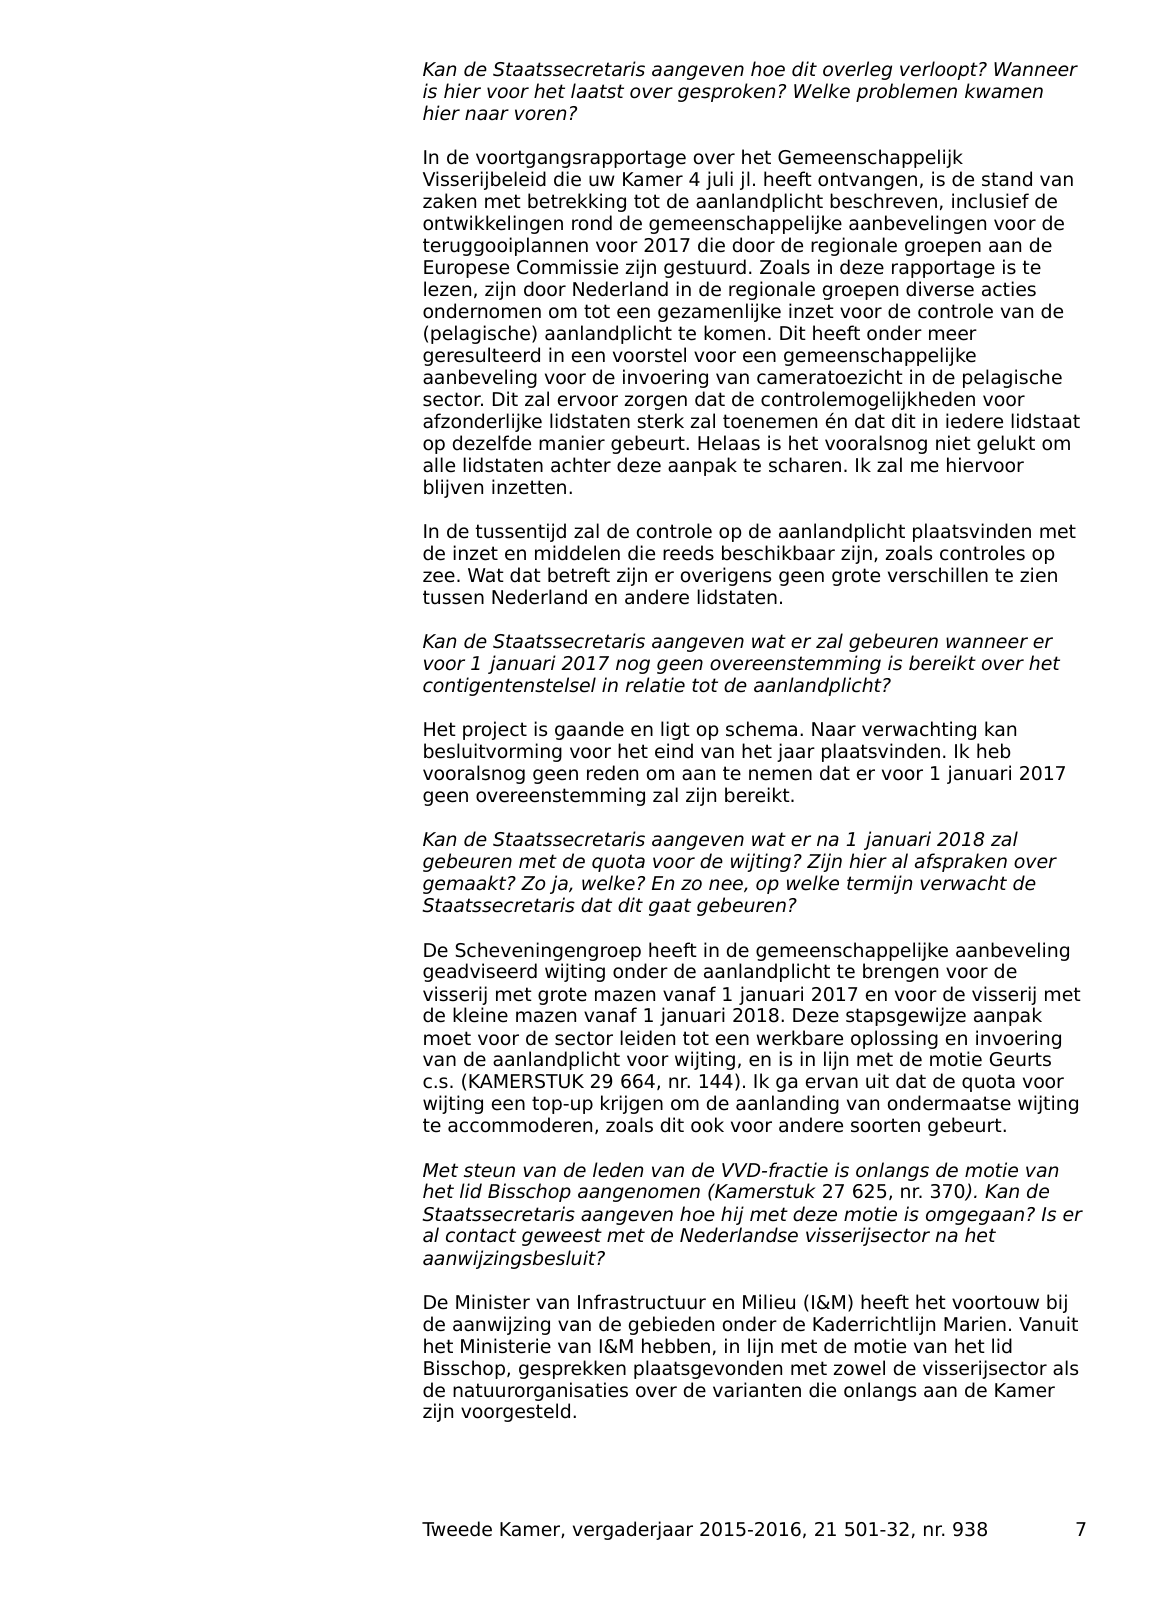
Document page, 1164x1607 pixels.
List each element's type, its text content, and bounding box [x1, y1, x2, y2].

text De Minister van Infrastructuur en Milieu (I&M) heeft het voortouw bij de aanwijzing van de gebieden onder de Kaderrichtlijn Marien. Vanuit het Ministerie van I&M hebben, in lijn met de motie van het lid Bisschop, gesprekken plaatsgevonden met zowel de visserijsector als de natuurorganisaties over de varianten die onlangs aan de Kamer zijn voorgesteld. [422, 1292, 1087, 1423]
text In de voortgangsrapportage over het Gemeenschappelijk Visserijbeleid die uw Kamer 4 juli jl. heeft ontvangen, is de stand van zaken met betrekking tot de aanlandplicht beschreven, inclusief de ontwikkelingen rond de gemeenschappelijke aanbevelingen voor de teruggooiplannen voor 2017 die door de regionale groepen aan de Europese Commissie zijn gestuurd. Zoals in deze rapportage is te lezen, zijn door Nederland in de regionale groepen diverse acties ondernomen om tot een gezamenlijke inzet voor de controle van de (pelagische) aanlandplicht te komen. Dit heeft onder meer geresulteerd in een voorstel voor een gemeenschappelijke aanbeveling voor de invoering van cameratoezicht in de pelagische sector. Dit zal ervoor zorgen dat de controlemogelijkheden voor afzonderlijke lidstaten sterk zal toenemen én dat dit in iedere lidstaat op dezelfde manier gebeurt. Helaas is het vooralsnog niet gelukt om alle lidstaten achter deze aanpak te scharen. Ik zal me hiervoor blijven inzetten. [422, 147, 1087, 499]
text Het project is gaande en ligt op schema. Naar verwachting kan besluitvorming voor het eind van het jaar plaatsvinden. Ik heb vooralsnog geen reden om aan te nemen dat er voor 1 januari 2017 geen overeenstemming zal zijn bereikt. [422, 719, 1087, 807]
text Met steun van de leden van de VVD-fractie is onlangs de motie van het lid Bisschop aangenomen (Kamerstuk 27 625, nr. 370). Kan de Staatssecretaris aangeven hoe hij met deze motie is omgegaan? Is er al contact geweest met de Nederlandse visserijsector na het aanwijzingsbesluit? [422, 1159, 1087, 1269]
text Kan de Staatssecretaris aangeven wat er zal gebeuren wanneer er voor 1 januari 2017 nog geen overeenstemming is bereikt over het contigentenstelsel in relatie tot de aanlandplicht? [422, 631, 1087, 697]
text Kan de Staatssecretaris aangeven wat er na 1 januari 2018 zal gebeuren met de quota voor de wijting? Zijn hier al afspraken over gemaakt? Zo ja, welke? En zo nee, op welke termijn verwacht de Staatssecretaris dat dit gaat gebeuren? [422, 829, 1087, 917]
text De Scheveningengroep heeft in de gemeenschappelijke aanbeveling geadviseerd wijting onder de aanlandplicht te brengen voor de visserij met grote mazen vanaf 1 januari 2017 en voor de visserij met de kleine mazen vanaf 1 januari 2018. Deze stapsgewijze aanpak moet voor de sector leiden tot een werkbare oplossing en invoering van de aanlandplicht voor wijting, en is in lijn met de motie Geurts c.s. (KAMERSTUK 29 664, nr. 144). Ik ga ervan uit dat de quota voor wijting een top-up krijgen om de aanlanding van ondermaatse wijting te accommoderen, zoals dit ook voor andere soorten gebeurt. [422, 939, 1087, 1137]
text In de tussentijd zal de controle op de aanlandplicht plaatsvinden met de inzet en middelen die reeds beschikbaar zijn, zoals controles op zee. Wat dat betreft zijn er overigens geen grote verschillen te zien tussen Nederland en andere lidstaten. [422, 521, 1087, 609]
text Kan de Staatssecretaris aangeven hoe dit overleg verloopt? Wanneer is hier voor het laatst over gesproken? Welke problemen kwamen hier naar voren? [422, 59, 1087, 125]
